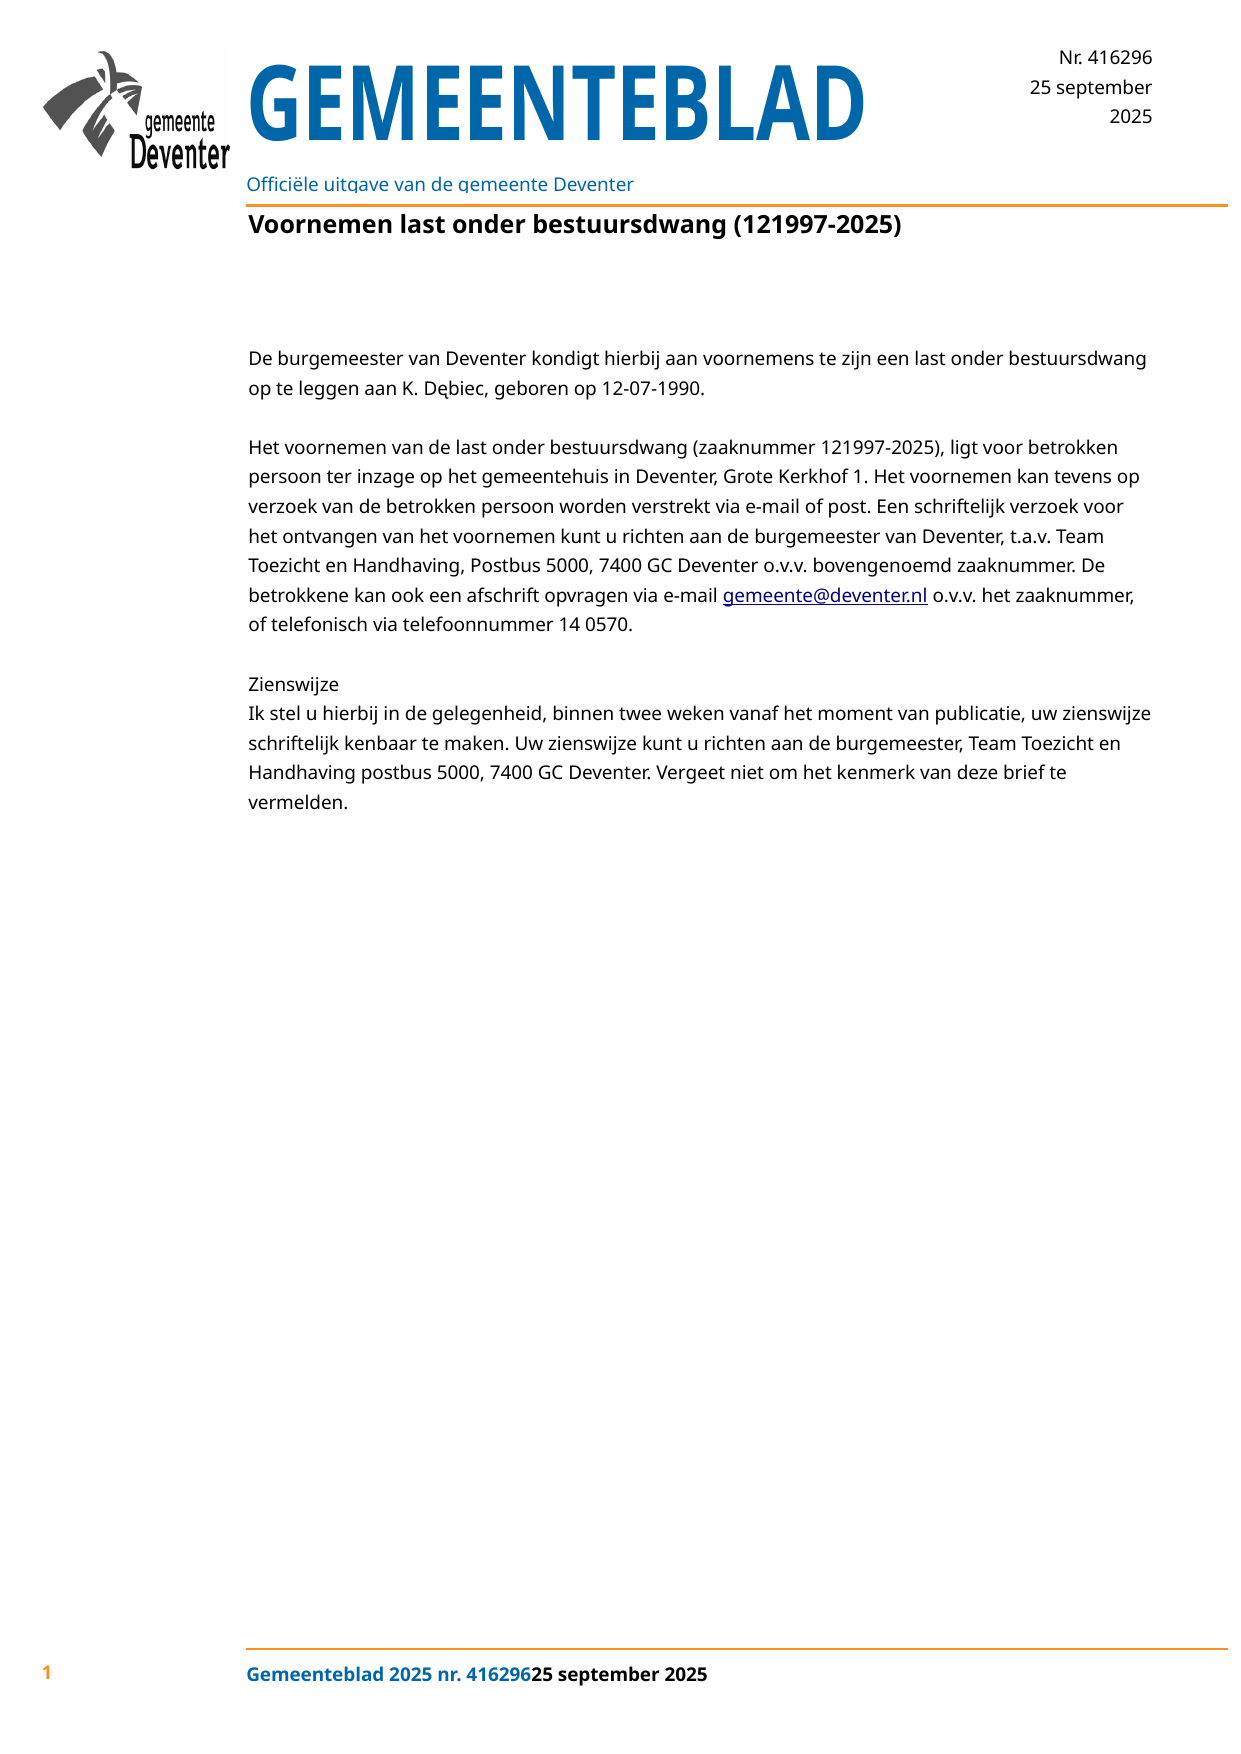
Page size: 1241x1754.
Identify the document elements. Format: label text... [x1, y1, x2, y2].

picture [41, 47, 231, 172]
text Zienswijze [248, 671, 1152, 696]
text Handhaving postbus 5000, 7400 GC Deventer. Vergeet niet om het kenmerk van deze brief te [248, 759, 1152, 785]
text Het voornemen van de last onder bestuursdwang (zaaknummer 121997-2025), ligt voor betrokken persoon ter inzage op het gemeentehuis in Deventer, Grote Kerkhof 1. Het voornemen kan tevens op verzoek van de betrokken persoon worden verstrekt via e-mail of post. Een schriftelijk verzoek voor het ontvangen van het voornemen kunt u richten aan de burgemeester van Deventer, t.a.v. Team Toezicht en Handhaving, Postbus 5000, 7400 GC Deventer o.v.v. bovengenoemd zaaknummer. De betrokkene kan ook een afschrift opvragen via e-mail gemeente@deventer.nl o.v.v. het zaaknummer, of telefonisch via telefoonnummer 14 0570. [248, 434, 1152, 637]
text Ik stel u hierbij in de gelegenheid, binnen twee weken vanaf het moment van publicatie, uw zienswijze schriftelijk kenbaar te maken. Uw zienswijze kunt u richten aan de burgemeester, Team Toezicht en [248, 700, 1152, 756]
text Voornemen last onder bestuursdwang (121997-2025) [248, 207, 1152, 241]
text De burgemeester van Deventer kondigt hierbij aan voornemens te zijn een last onder bestuursdwang op te leggen aan K. Dᶒbiec, geboren op 12-07-1990. [248, 345, 1152, 401]
text vermelden. [248, 789, 1152, 815]
